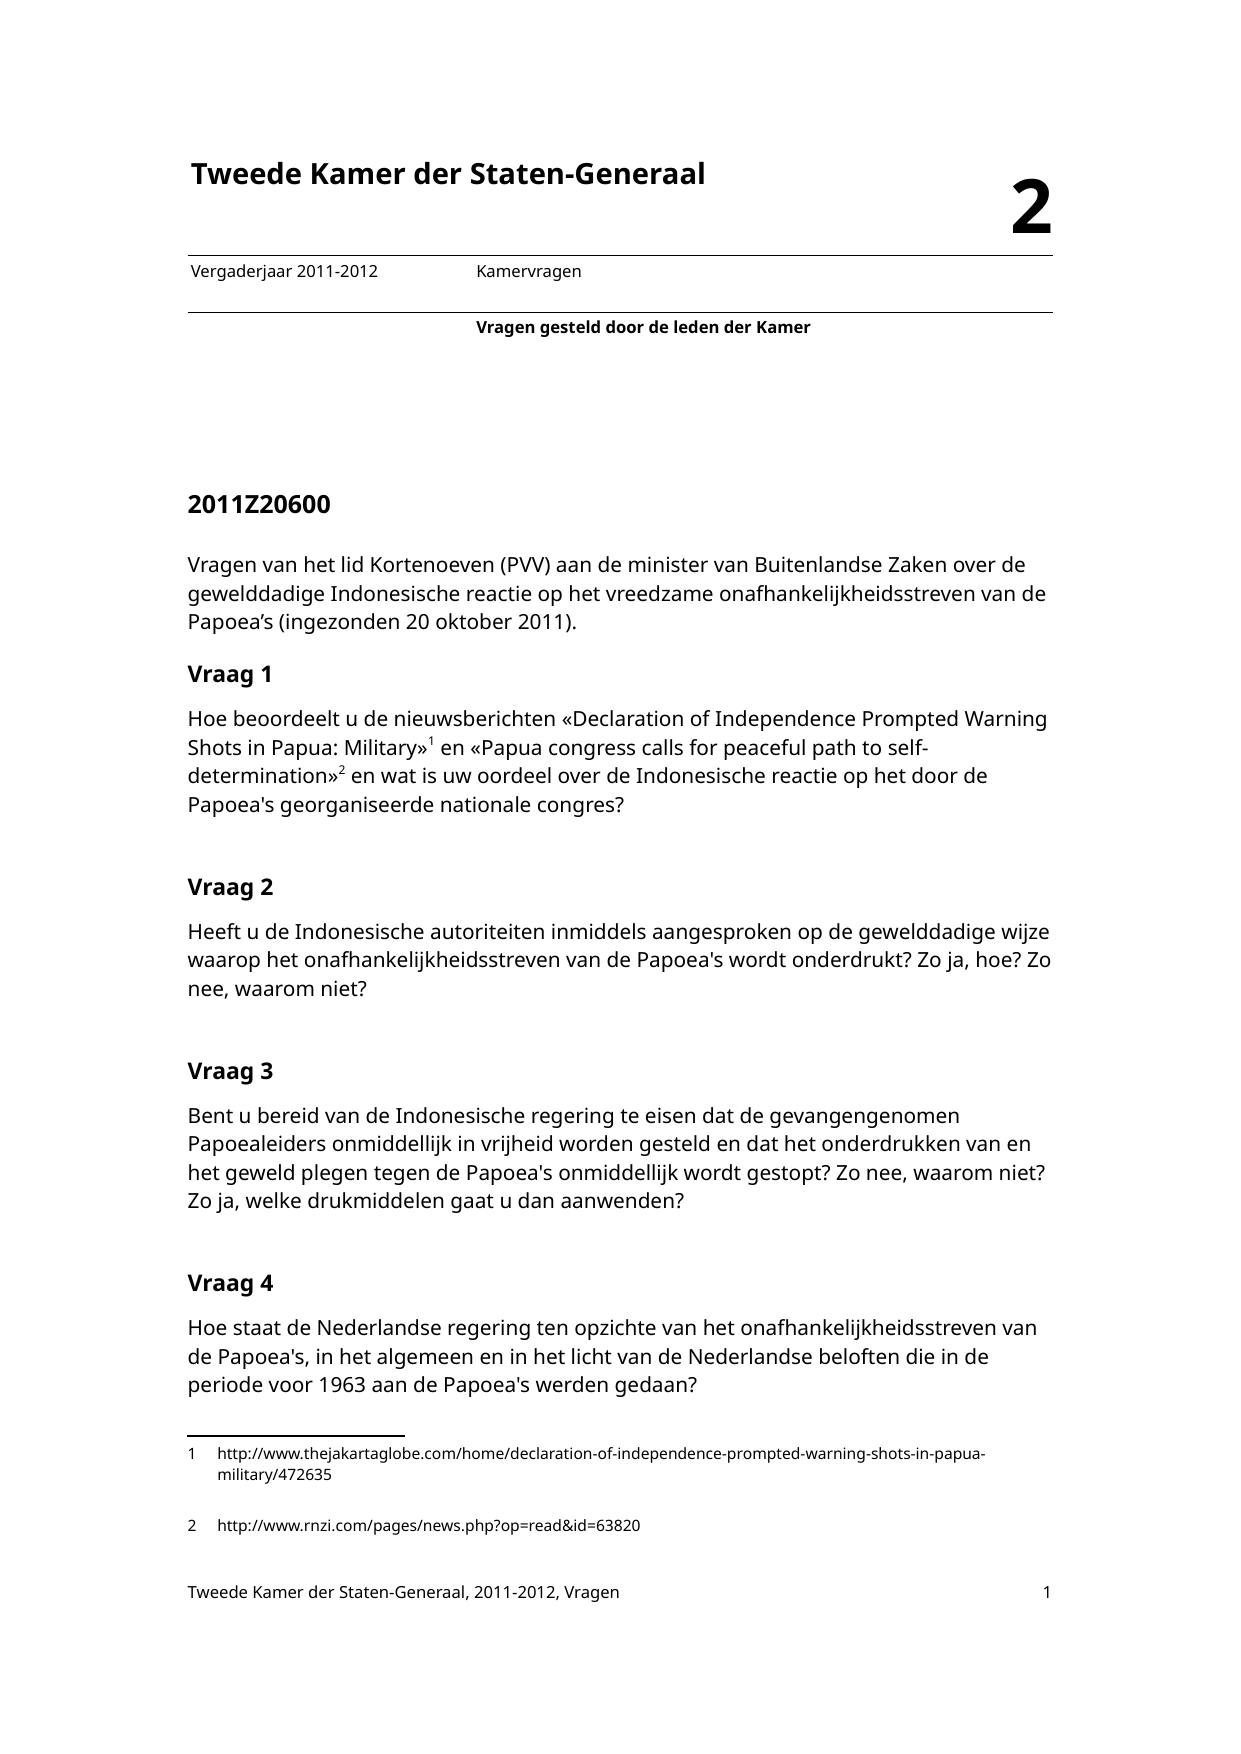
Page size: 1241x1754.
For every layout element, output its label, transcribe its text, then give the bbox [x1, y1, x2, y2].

subtitle Vraag 1 [187, 658, 1053, 689]
text 2011Z20600 [187, 487, 1053, 521]
text http://www.rnzi.com/pages/news.php?op=read&id=63820 [187, 1508, 1053, 1536]
table_cell [188, 313, 473, 339]
text Vragen van het lid Kortenoeven (PVV) aan de minister van Buitenlandse Zaken over de gewelddadige Indonesische reactie op het vreedzame onafhankelijkheidsstreven van de Papoea’s (ingezonden 20 oktober 2011). [187, 550, 1053, 636]
subtitle Vraag 3 [187, 1055, 1053, 1086]
subtitle Vraag 2 [187, 871, 1053, 902]
table_header 2 [880, 150, 1053, 255]
table_cell Kamervragen [473, 256, 1053, 312]
text Bent u bereid van de Indonesische regering te eisen dat de gevangengenomen Papoealeiders onmiddellijk in vrijheid worden gesteld en dat het onderdrukken van en het geweld plegen tegen de Papoea's onmiddellijk wordt gestopt? Zo nee, waarom niet? Zo ja, welke drukmiddelen gaat u dan aanwenden? [187, 1101, 1053, 1215]
subtitle Vraag 4 [187, 1267, 1053, 1298]
text Hoe beoordeelt u de nieuwsberichten «Declaration of Independence Prompted Warning Shots in Papua: Military» en «Papua congress calls for peaceful path to self-determination» en wat is uw oordeel over de Indonesische reactie op het door de Papoea's georganiseerde nationale congres? [187, 704, 1053, 818]
text Hoe staat de Nederlandse regering ten opzichte van het onafhankelijkheidsstreven van de Papoea's, in het algemeen en in het licht van de Nederlandse beloften die in de periode voor 1963 aan de Papoea's werden gedaan? [187, 1313, 1053, 1399]
table_cell Vragen gesteld door de leden der Kamer [473, 313, 1053, 339]
text Heeft u de Indonesische autoriteiten inmiddels aangesproken op de gewelddadige wijze waarop het onafhankelijkheidsstreven van de Papoea's wordt onderdrukt? Zo ja, hoe? Zo nee, waarom niet? [187, 917, 1053, 1002]
table_cell Vergaderjaar 2011-2012 [188, 256, 473, 312]
table_header Tweede Kamer der Staten-Generaal [188, 150, 879, 255]
text http://www.thejakartaglobe.com/home/declaration-of-independence-prompted-warning-shots-in-papua-military/472635 [187, 1421, 1053, 1478]
